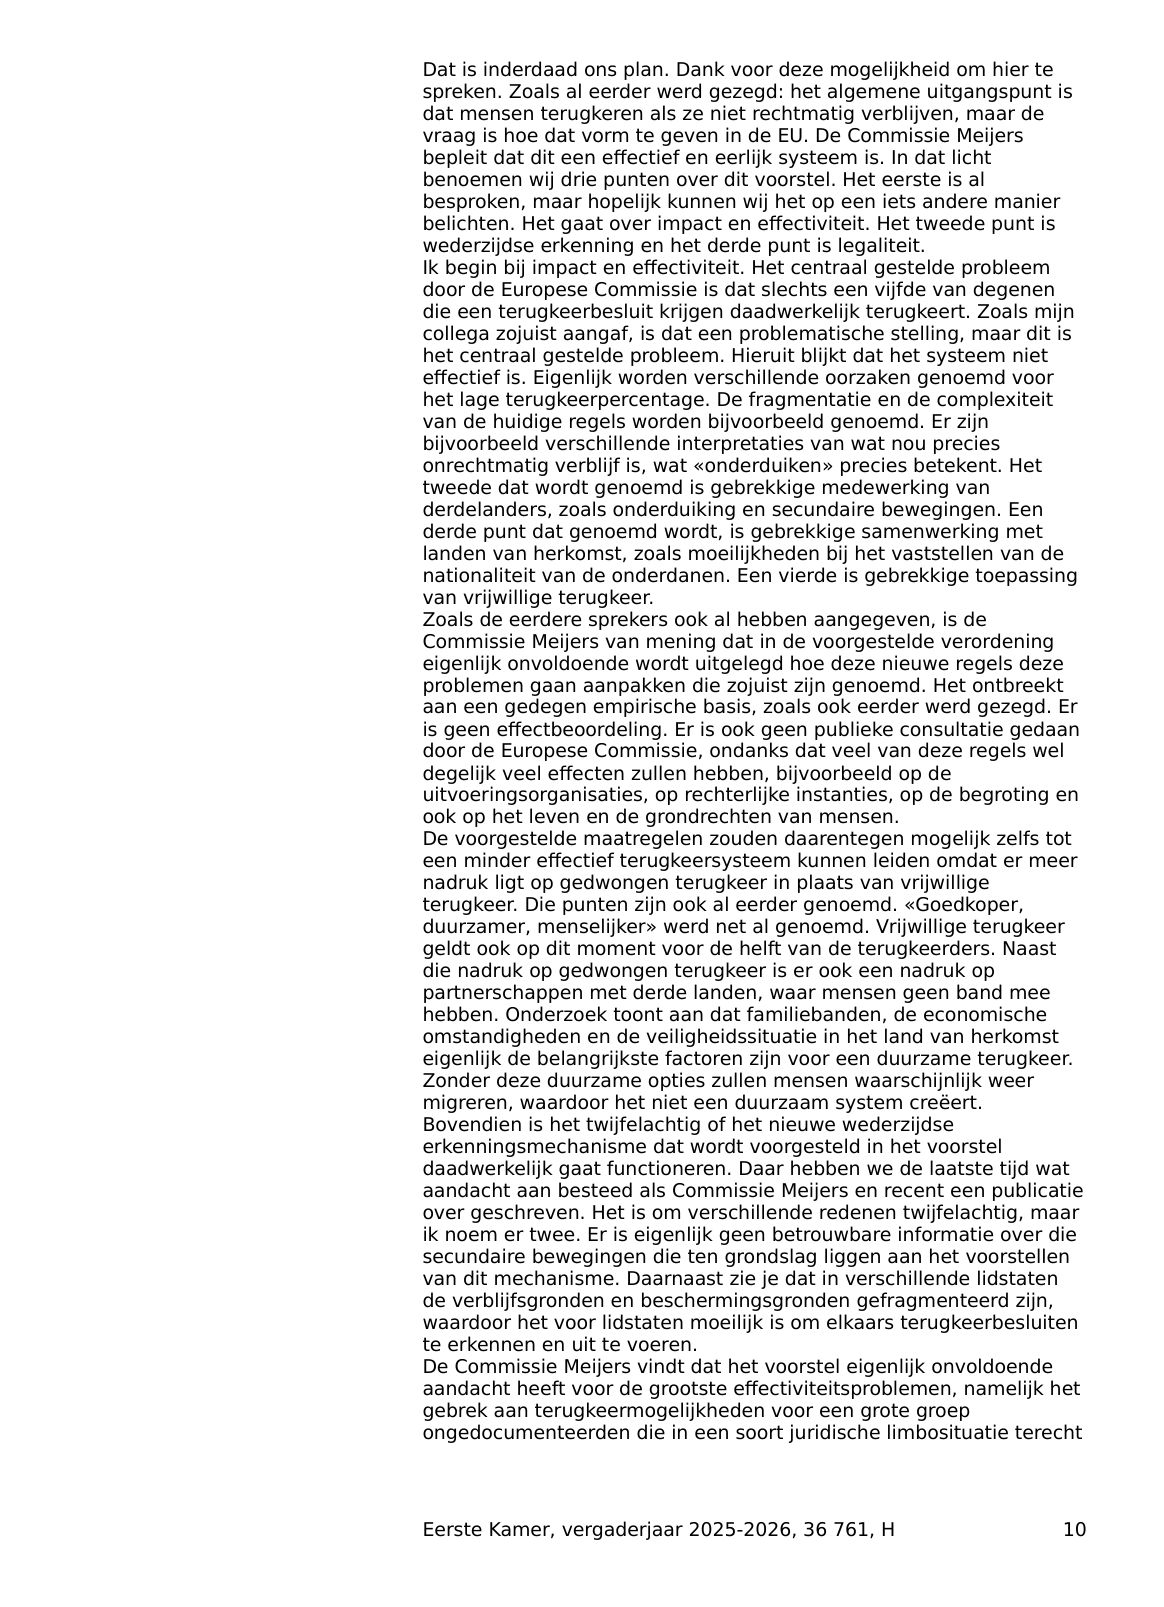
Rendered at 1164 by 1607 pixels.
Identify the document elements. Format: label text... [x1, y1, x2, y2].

text Dat is inderdaad ons plan. Dank voor deze mogelijkheid om hier te spreken. Zoals al eerder werd gezegd: het algemene uitgangspunt is dat mensen terugkeren als ze niet rechtmatig verblijven, maar de vraag is hoe dat vorm te geven in de EU. De Commissie Meijers bepleit dat dit een effectief en eerlijk systeem is. In dat licht benoemen wij drie punten over dit voorstel. Het eerste is al besproken, maar hopelijk kunnen wij het op een iets andere manier belichten. Het gaat over impact en effectiviteit. Het tweede punt is wederzijdse erkenning en het derde punt is legaliteit. [422, 59, 1087, 257]
text De voorgestelde maatregelen zouden daarentegen mogelijk zelfs tot een minder effectief terugkeersysteem kunnen leiden omdat er meer nadruk ligt op gedwongen terugkeer in plaats van vrijwillige terugkeer. Die punten zijn ook al eerder genoemd. «Goedkoper, duurzamer, menselijker» werd net al genoemd. Vrijwillige terugkeer geldt ook op dit moment voor de helft van de terugkeerders. Naast die nadruk op gedwongen terugkeer is er ook een nadruk op partnerschappen met derde landen, waar mensen geen band mee hebben. Onderzoek toont aan dat familiebanden, de economische omstandigheden en de veiligheidssituatie in het land van herkomst eigenlijk de belangrijkste factoren zijn voor een duurzame terugkeer. Zonder deze duurzame opties zullen mensen waarschijnlijk weer migreren, waardoor het niet een duurzaam system creëert. [422, 828, 1087, 1114]
text Zoals de eerdere sprekers ook al hebben aangegeven, is de Commissie Meijers van mening dat in de voorgestelde verordening eigenlijk onvoldoende wordt uitgelegd hoe deze nieuwe regels deze problemen gaan aanpakken die zojuist zijn genoemd. Het ontbreekt aan een gedegen empirische basis, zoals ook eerder werd gezegd. Er is geen effectbeoordeling. Er is ook geen publieke consultatie gedaan door de Europese Commissie, ondanks dat veel van deze regels wel degelijk veel effecten zullen hebben, bijvoorbeeld op de uitvoeringsorganisaties, op rechterlijke instanties, op de begroting en ook op het leven en de grondrechten van mensen. [422, 608, 1087, 828]
text Ik begin bij impact en effectiviteit. Het centraal gestelde probleem door de Europese Commissie is dat slechts een vijfde van degenen die een terugkeerbesluit krijgen daadwerkelijk terugkeert. Zoals mijn collega zojuist aangaf, is dat een problematische stelling, maar dit is het centraal gestelde probleem. Hieruit blijkt dat het systeem niet effectief is. Eigenlijk worden verschillende oorzaken genoemd voor het lage terugkeerpercentage. De fragmentatie en de complexiteit van de huidige regels worden bijvoorbeeld genoemd. Er zijn bijvoorbeeld verschillende interpretaties van wat nou precies onrechtmatig verblijf is, wat «onderduiken» precies betekent. Het tweede dat wordt genoemd is gebrekkige medewerking van derdelanders, zoals onderduiking en secundaire bewegingen. Een derde punt dat genoemd wordt, is gebrekkige samenwerking met landen van herkomst, zoals moeilijkheden bij het vaststellen van de nationaliteit van de onderdanen. Een vierde is gebrekkige toepassing van vrijwillige terugkeer. [422, 257, 1087, 608]
text De Commissie Meijers vindt dat het voorstel eigenlijk onvoldoende aandacht heeft voor de grootste effectiviteitsproblemen, namelijk het gebrek aan terugkeermogelijkheden voor een grote groep ongedocumenteerden die in een soort juridische limbosituatie terecht [422, 1356, 1087, 1444]
text Bovendien is het twijfelachtig of het nieuwe wederzijdse erkenningsmechanisme dat wordt voorgesteld in het voorstel daadwerkelijk gaat functioneren. Daar hebben we de laatste tijd wat aandacht aan besteed als Commissie Meijers en recent een publicatie over geschreven. Het is om verschillende redenen twijfelachtig, maar ik noem er twee. Er is eigenlijk geen betrouwbare informatie over die secundaire bewegingen die ten grondslag liggen aan het voorstellen van dit mechanisme. Daarnaast zie je dat in verschillende lidstaten de verblijfsgronden en beschermingsgronden gefragmenteerd zijn, waardoor het voor lidstaten moeilijk is om elkaars terugkeerbesluiten te erkennen en uit te voeren. [422, 1114, 1087, 1356]
